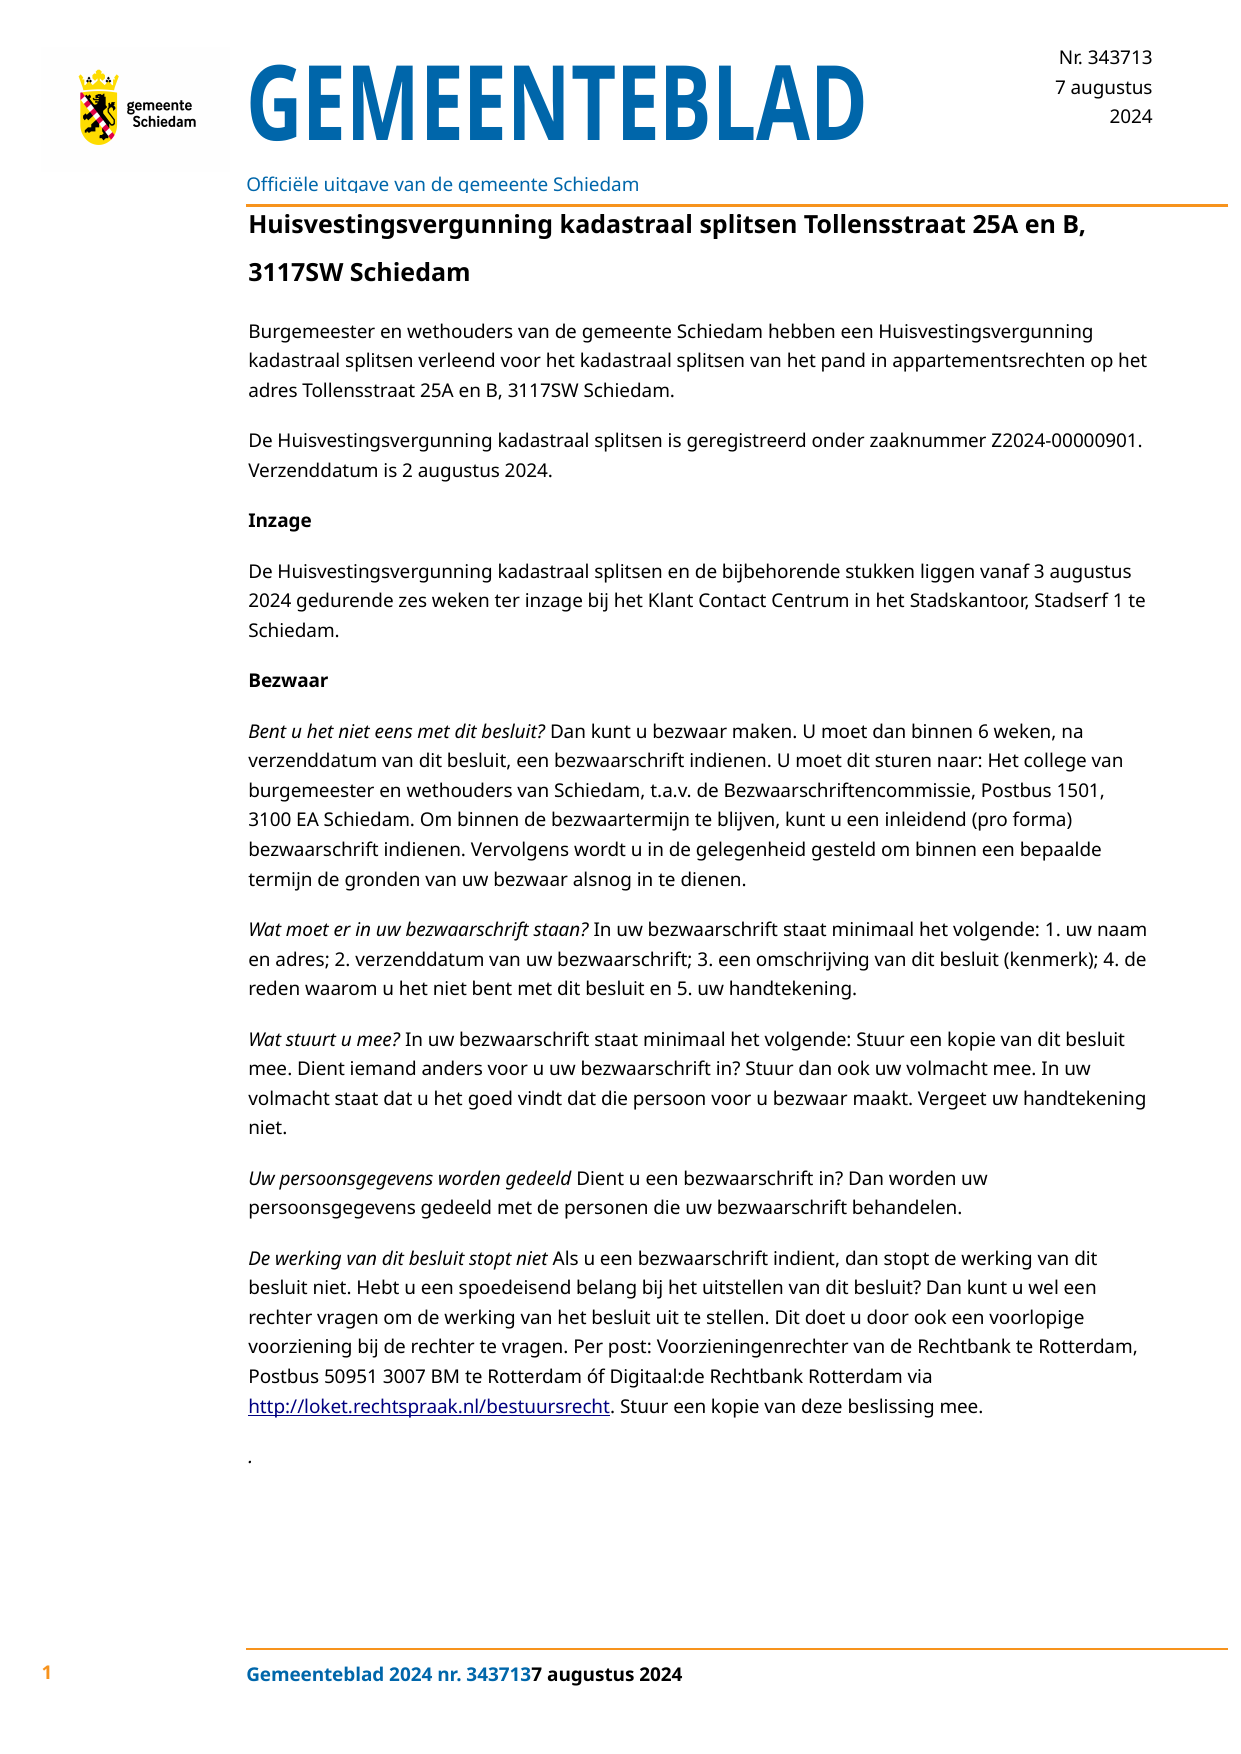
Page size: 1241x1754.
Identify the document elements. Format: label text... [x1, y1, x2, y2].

text Uw persoonsgegevens worden gedeeld Dient u een bezwaarschrift in? Dan worden uw persoonsgegevens gedeeld met de personen die uw bezwaarschrift behandelen. [248, 1165, 1152, 1220]
text Bent u het niet eens met dit besluit? Dan kunt u bezwaar maken. U moet dan binnen 6 weken, na verzenddatum van dit besluit, een bezwaarschrift indienen. U moet dit sturen naar: Het college van burgemeester en wethouders van Schiedam, t.a.v. de Bezwaarschriftencommissie, Postbus 1501, 3100 EA Schiedam. Om binnen de bezwaartermijn te blijven, kunt u een inleidend (pro forma) bezwaarschrift indienen. Vervolgens wordt u in de gelegenheid gesteld om binnen een bepaalde termijn de gronden van uw bezwaar alsnog in te dienen. [248, 718, 1152, 892]
text Burgemeester en wethouders van de gemeente Schiedam hebben een Huisvestingsvergunning kadastraal splitsen verleend voor het kadastraal splitsen van het pand in appartementsrechten op het adres Tollensstraat 25A en B, 3117SW Schiedam. [248, 318, 1152, 403]
picture [41, 47, 231, 172]
text Bezwaar [248, 667, 1152, 693]
text Wat stuurt u mee? In uw bezwaarschrift staat minimaal het volgende: Stuur een kopie van dit besluit mee. Dient iemand anders voor u uw bezwaarschrift in? Stuur dan ook uw volmacht mee. In uw volmacht staat dat u het goed vindt dat die persoon voor u bezwaar maakt. Vergeet uw handtekening niet. [248, 1026, 1152, 1140]
text De Huisvestingsvergunning kadastraal splitsen is geregistreerd onder zaaknummer Z2024-00000901. Verzenddatum is 2 augustus 2024. [248, 427, 1152, 483]
text De werking van dit besluit stopt niet Als u een bezwaarschrift indient, dan stopt de werking van dit besluit niet. Hebt u een spoedeisend belang bij het uitstellen van dit besluit? Dan kunt u wel een rechter vragen om de werking van het besluit uit te stellen. Dit doet u door ook een voorlopige voorziening bij de rechter te vragen. Per post: Voorzieningenrechter van de Rechtbank te Rotterdam, Postbus 50951 3007 BM te Rotterdam óf Digitaal:de Rechtbank Rotterdam via http://loket.rechtspraak.nl/bestuursrecht. Stuur een kopie van deze beslissing mee. [248, 1245, 1152, 1419]
text Huisvestingsvergunning kadastraal splitsen Tollensstraat 25A en B, 3117SW Schiedam [248, 207, 1152, 288]
text Wat moet er in uw bezwaarschrift staan? In uw bezwaarschrift staat minimaal het volgende: 1. uw naam en adres; 2. verzenddatum van uw bezwaarschrift; 3. een omschrijving van dit besluit (kenmerk); 4. de reden waarom u het niet bent met dit besluit en 5. uw handtekening. [248, 916, 1152, 1001]
text Inzage [248, 507, 1152, 533]
text . [248, 1443, 1152, 1469]
text De Huisvestingsvergunning kadastraal splitsen en de bijbehorende stukken liggen vanaf 3 augustus 2024 gedurende zes weken ter inzage bij het Klant Contact Centrum in het Stadskantoor, Stadserf 1 te Schiedam. [248, 558, 1152, 643]
